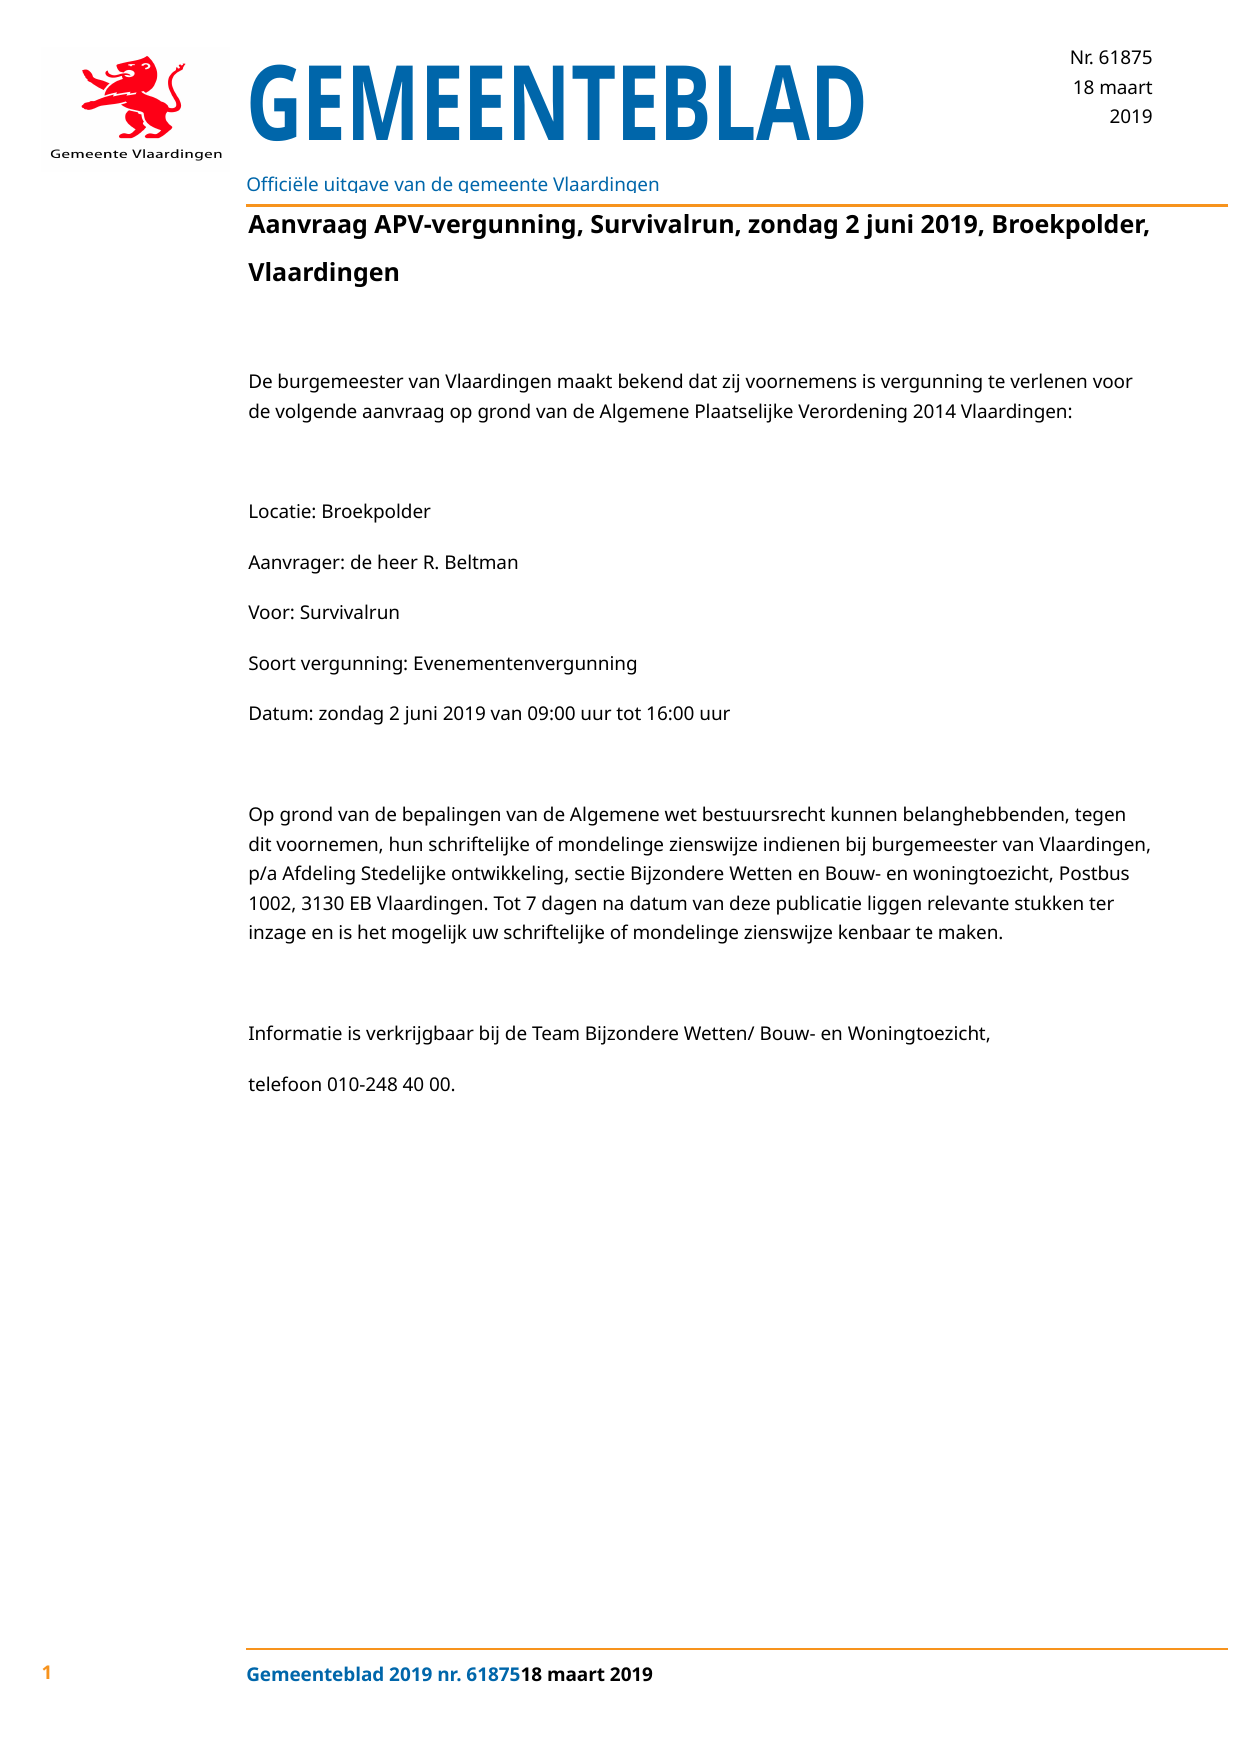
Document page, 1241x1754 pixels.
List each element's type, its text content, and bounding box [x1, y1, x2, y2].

text Voor: Survivalrun [248, 599, 1152, 625]
text telefoon 010-248 40 00. [248, 1071, 1152, 1097]
text Op grond van de bepalingen van de Algemene wet bestuursrecht kunnen belanghebbenden, tegen dit voornemen, hun schriftelijke of mondelinge zienswijze indienen bij burgemeester van Vlaardingen, p/a Afdeling Stedelijke ontwikkeling, sectie Bijzondere Wetten en Bouw- en woningtoezicht, Postbus 1002, 3130 EB Vlaardingen. Tot 7 dagen na datum van deze publicatie liggen relevante stukken ter inzage en is het mogelijk uw schriftelijke of mondelinge zienswijze kenbaar te maken. [248, 801, 1152, 945]
text Informatie is verkrijgbaar bij de Team Bijzondere Wetten/ Bouw- en Woningtoezicht, [248, 1020, 1152, 1046]
text Aanvrager: de heer R. Beltman [248, 549, 1152, 575]
text Soort vergunning: Evenementenvergunning [248, 650, 1152, 676]
text Locatie: Broekpolder [248, 499, 1152, 524]
picture [41, 47, 231, 172]
text Aanvraag APV-vergunning, Survivalrun, zondag 2 juni 2019, Broekpolder, Vlaardingen [248, 207, 1152, 288]
text De burgemeester van Vlaardingen maakt bekend dat zij voornemens is vergunning te verlenen voor de volgende aanvraag op grond van de Algemene Plaatselijke Verordening 2014 Vlaardingen: [248, 368, 1152, 424]
text Datum: zondag 2 juni 2019 van 09:00 uur tot 16:00 uur [248, 700, 1152, 726]
